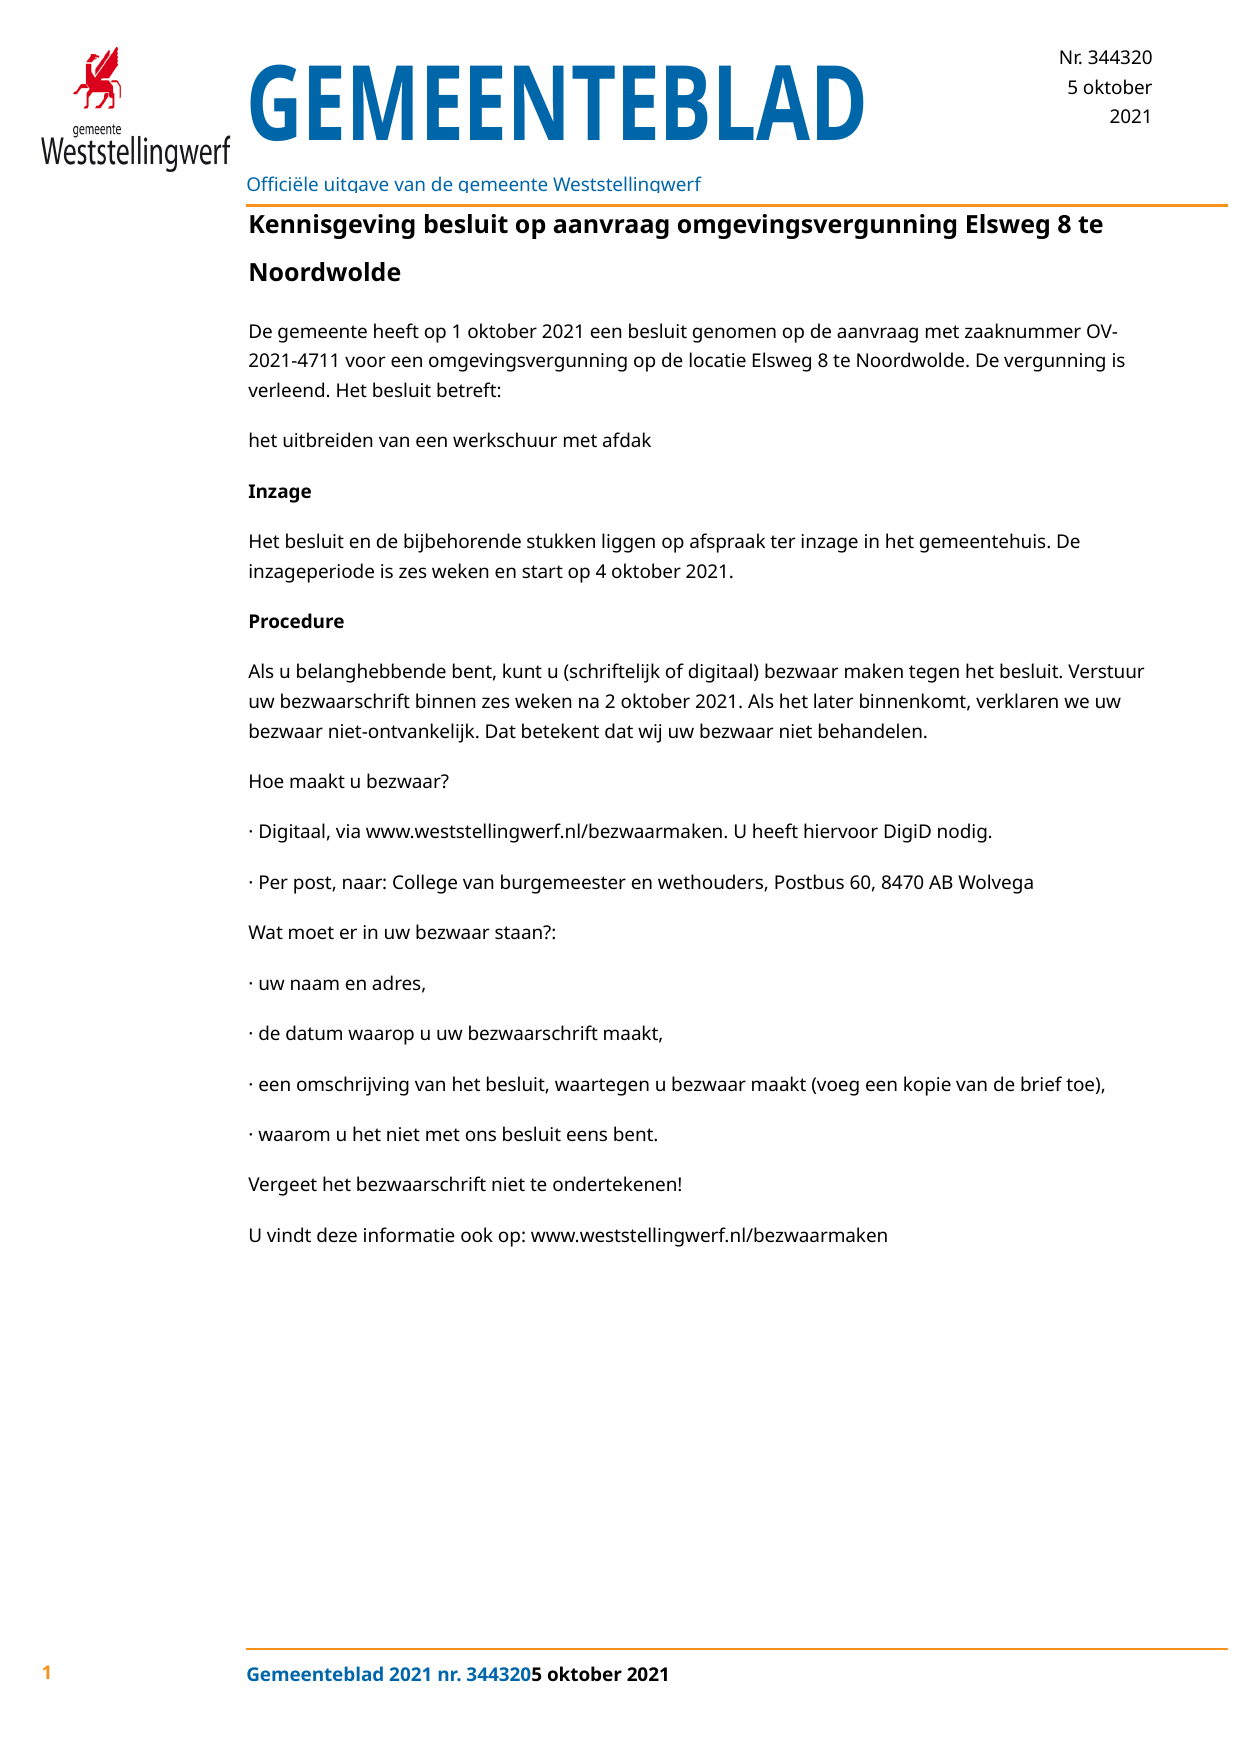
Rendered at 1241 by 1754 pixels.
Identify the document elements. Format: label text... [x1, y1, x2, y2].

text De gemeente heeft op 1 oktober 2021 een besluit genomen op de aanvraag met zaaknummer OV-2021-4711 voor een omgevingsvergunning op de locatie Elsweg 8 te Noordwolde. De vergunning is verleend. Het besluit betreft: [248, 318, 1152, 403]
text Procedure [248, 608, 1152, 634]
text Als u belanghebbende bent, kunt u (schriftelijk of digitaal) bezwaar maken tegen het besluit. Verstuur uw bezwaarschrift binnen zes weken na 2 oktober 2021. Als het later binnenkomt, verklaren we uw bezwaar niet-ontvankelijk. Dat betekent dat wij uw bezwaar niet behandelen. [248, 659, 1152, 744]
text · waarom u het niet met ons besluit eens bent. [248, 1121, 1152, 1147]
picture [41, 47, 231, 172]
text U vindt deze informatie ook op: www.weststellingwerf.nl/bezwaarmaken [248, 1222, 1152, 1248]
text · een omschrijving van het besluit, waartegen u bezwaar maakt (voeg een kopie van de brief toe), [248, 1071, 1152, 1097]
text Wat moet er in uw bezwaar staan?: [248, 919, 1152, 945]
text Hoe maakt u bezwaar? [248, 768, 1152, 794]
text · Digitaal, via www.weststellingwerf.nl/bezwaarmaken. U heeft hiervoor DigiD nodig. [248, 819, 1152, 844]
text · Per post, naar: College van burgemeester en wethouders, Postbus 60, 8470 AB Wolvega [248, 869, 1152, 895]
text het uitbreiden van een werkschuur met afdak [248, 427, 1152, 453]
text Het besluit en de bijbehorende stukken liggen op afspraak ter inzage in het gemeentehuis. De inzageperiode is zes weken en start op 4 oktober 2021. [248, 528, 1152, 584]
text · de datum waarop u uw bezwaarschrift maakt, [248, 1020, 1152, 1046]
text · uw naam en adres, [248, 970, 1152, 996]
text Inzage [248, 478, 1152, 504]
text Vergeet het bezwaarschrift niet te ondertekenen! [248, 1172, 1152, 1197]
text Kennisgeving besluit op aanvraag omgevingsvergunning Elsweg 8 te Noordwolde [248, 207, 1152, 288]
